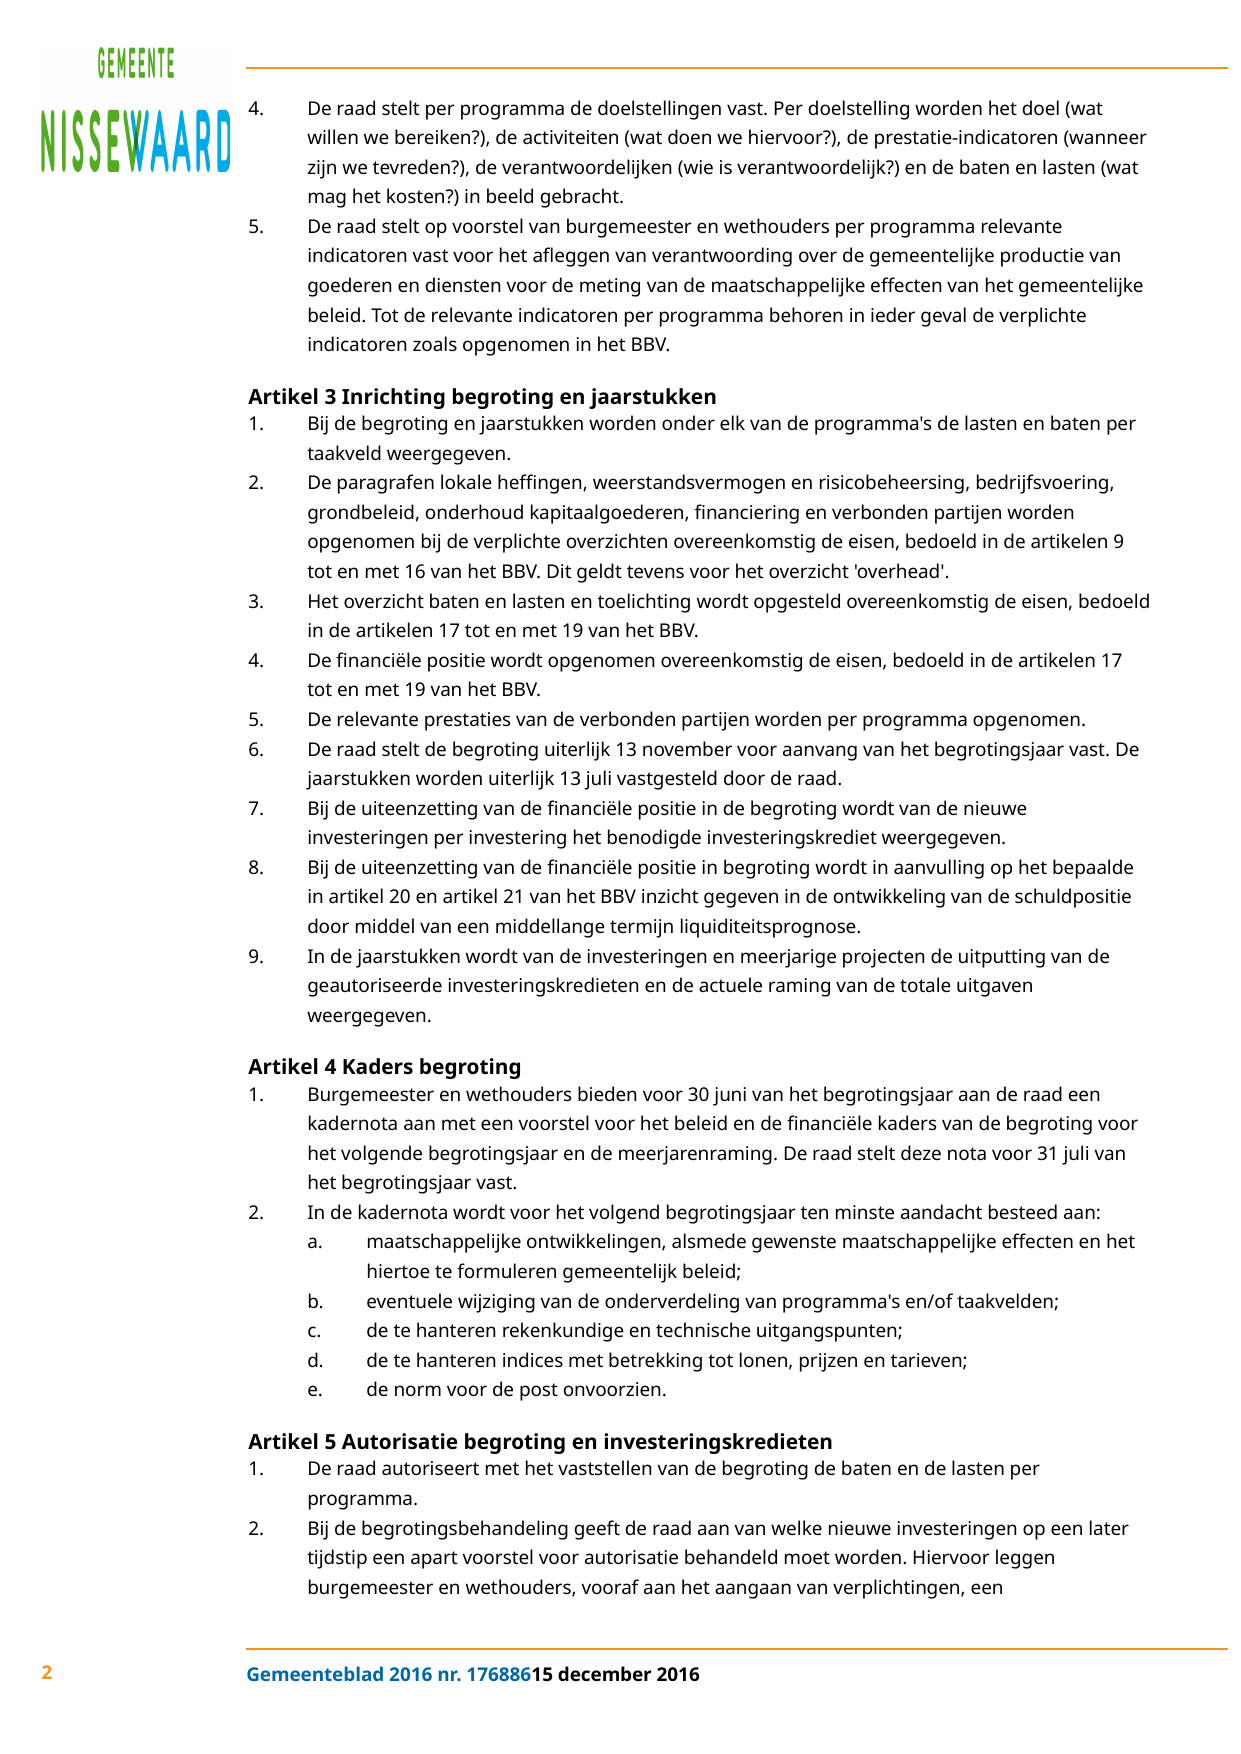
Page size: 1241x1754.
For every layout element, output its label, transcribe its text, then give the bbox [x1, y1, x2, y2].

text Artikel 3 Inrichting begroting en jaarstukken [248, 382, 1152, 410]
list maatschappelijke ontwikkelingen, alsmede gewenste maatschappelijke effecten en het hiertoe te formuleren gemeentelijk beleid; [307, 1229, 1152, 1284]
text Artikel 5 Autorisatie begroting en investeringskredieten [248, 1427, 1152, 1456]
list de te hanteren rekenkundige en technische uitgangspunten; [307, 1317, 1152, 1343]
picture [176, 157, 187, 172]
list De relevante prestaties van de verbonden partijen worden per programma opgenomen. [248, 706, 1152, 732]
list In de kadernota wordt voor het volgend begrotingsjaar ten minste aandacht besteed aan: [248, 1199, 1152, 1225]
list de te hanteren indices met betrekking tot lonen, prijzen en tarieven; [307, 1347, 1152, 1373]
picture [222, 122, 227, 160]
picture [201, 122, 206, 138]
list De raad stelt de begroting uiterlijk 13 november voor aanvang van het begrotingsjaar vast. De jaarstukken worden uiterlijk 13 juli vastgesteld door de raad. [248, 736, 1152, 791]
list De raad autoriseert met het vaststellen van de begroting de baten en de lasten per programma. [248, 1456, 1152, 1511]
list eventuele wijziging van de onderverdeling van programma's en/of taakvelden; [307, 1288, 1152, 1314]
list Bij de uiteenzetting van de financiële positie in begroting wordt in aanvulling op het bepaalde in artikel 20 en artikel 21 van het BBV inzicht gegeven in de ontwikkeling van de schuldpositie door middel van een middellange termijn liquiditeitsprognose. [248, 854, 1152, 939]
list de norm voor de post onvoorzien. [307, 1377, 1152, 1402]
list Bij de uiteenzetting van de financiële positie in de begroting wordt van de nieuwe investeringen per investering het benodigde investeringskrediet weergegeven. [248, 795, 1152, 850]
picture [200, 151, 206, 172]
list Bij de begrotingsbehandeling geeft de raad aan van welke nieuwe investeringen op een later tijdstip een apart voorstel voor autorisatie behandeld moet worden. Hiervoor leggen burgemeester en wethouders, vooraf aan het aangaan van verplichtingen, een [248, 1515, 1152, 1599]
list De paragrafen lokale heffingen, weerstandsvermogen en risicobeheersing, bedrijfsvoering, grondbeleid, onderhoud kapitaalgoederen, financiering en verbonden partijen worden opgenomen bij de verplichte overzichten overeenkomstig de eisen, bedoeld in de artikelen 9 tot en met 16 van het BBV. Dit geldt tevens voor het overzicht 'overhead'. [248, 469, 1152, 584]
list Burgemeester en wethouders bieden voor 30 juni van het begrotingsjaar aan de raad een kadernota aan met een voorstel voor het beleid en de financiële kaders van de begroting voor het volgende begrotingsjaar en de meerjarenraming. De raad stelt deze nota voor 31 juli van het begrotingsjaar vast. [248, 1081, 1152, 1195]
list De financiële positie wordt opgenomen overeenkomstig de eisen, bedoeld in de artikelen 17 tot en met 19 van het BBV. [248, 647, 1152, 702]
list Bij de begroting en jaarstukken worden onder elk van de programma's de lasten en baten per taakveld weergegeven. [248, 410, 1152, 466]
picture [154, 157, 165, 172]
text Artikel 4 Kaders begroting [248, 1052, 1152, 1081]
list Het overzicht baten en lasten en toelichting wordt opgesteld overeenkomstig de eisen, bedoeld in de artikelen 17 tot en met 19 van het BBV. [248, 588, 1152, 643]
list In de jaarstukken wordt van de investeringen en meerjarige projecten de uitputting van de geautoriseerde investeringskredieten en de actuele raming van de totale uitgaven weergegeven. [248, 943, 1152, 1028]
list De raad stelt op voorstel van burgemeester en wethouders per programma relevante indicatoren vast voor het afleggen van verantwoording over de gemeentelijke productie van goederen en diensten voor de meting van de maatschappelijke effecten van het gemeentelijke beleid. Tot de relevante indicatoren per programma behoren in ieder geval de verplichte indicatoren zoals opgenomen in het BBV. [248, 213, 1152, 357]
picture [41, 47, 231, 172]
list De raad stelt per programma de doelstellingen vast. Per doelstelling worden het doel (wat willen we bereiken?), de activiteiten (wat doen we hiervoor?), de prestatie-indicatoren (wanneer zijn we tevreden?), de verantwoordelijken (wie is verantwoordelijk?) en de baten en lasten (wat mag het kosten?) in beeld gebracht. [248, 95, 1152, 209]
